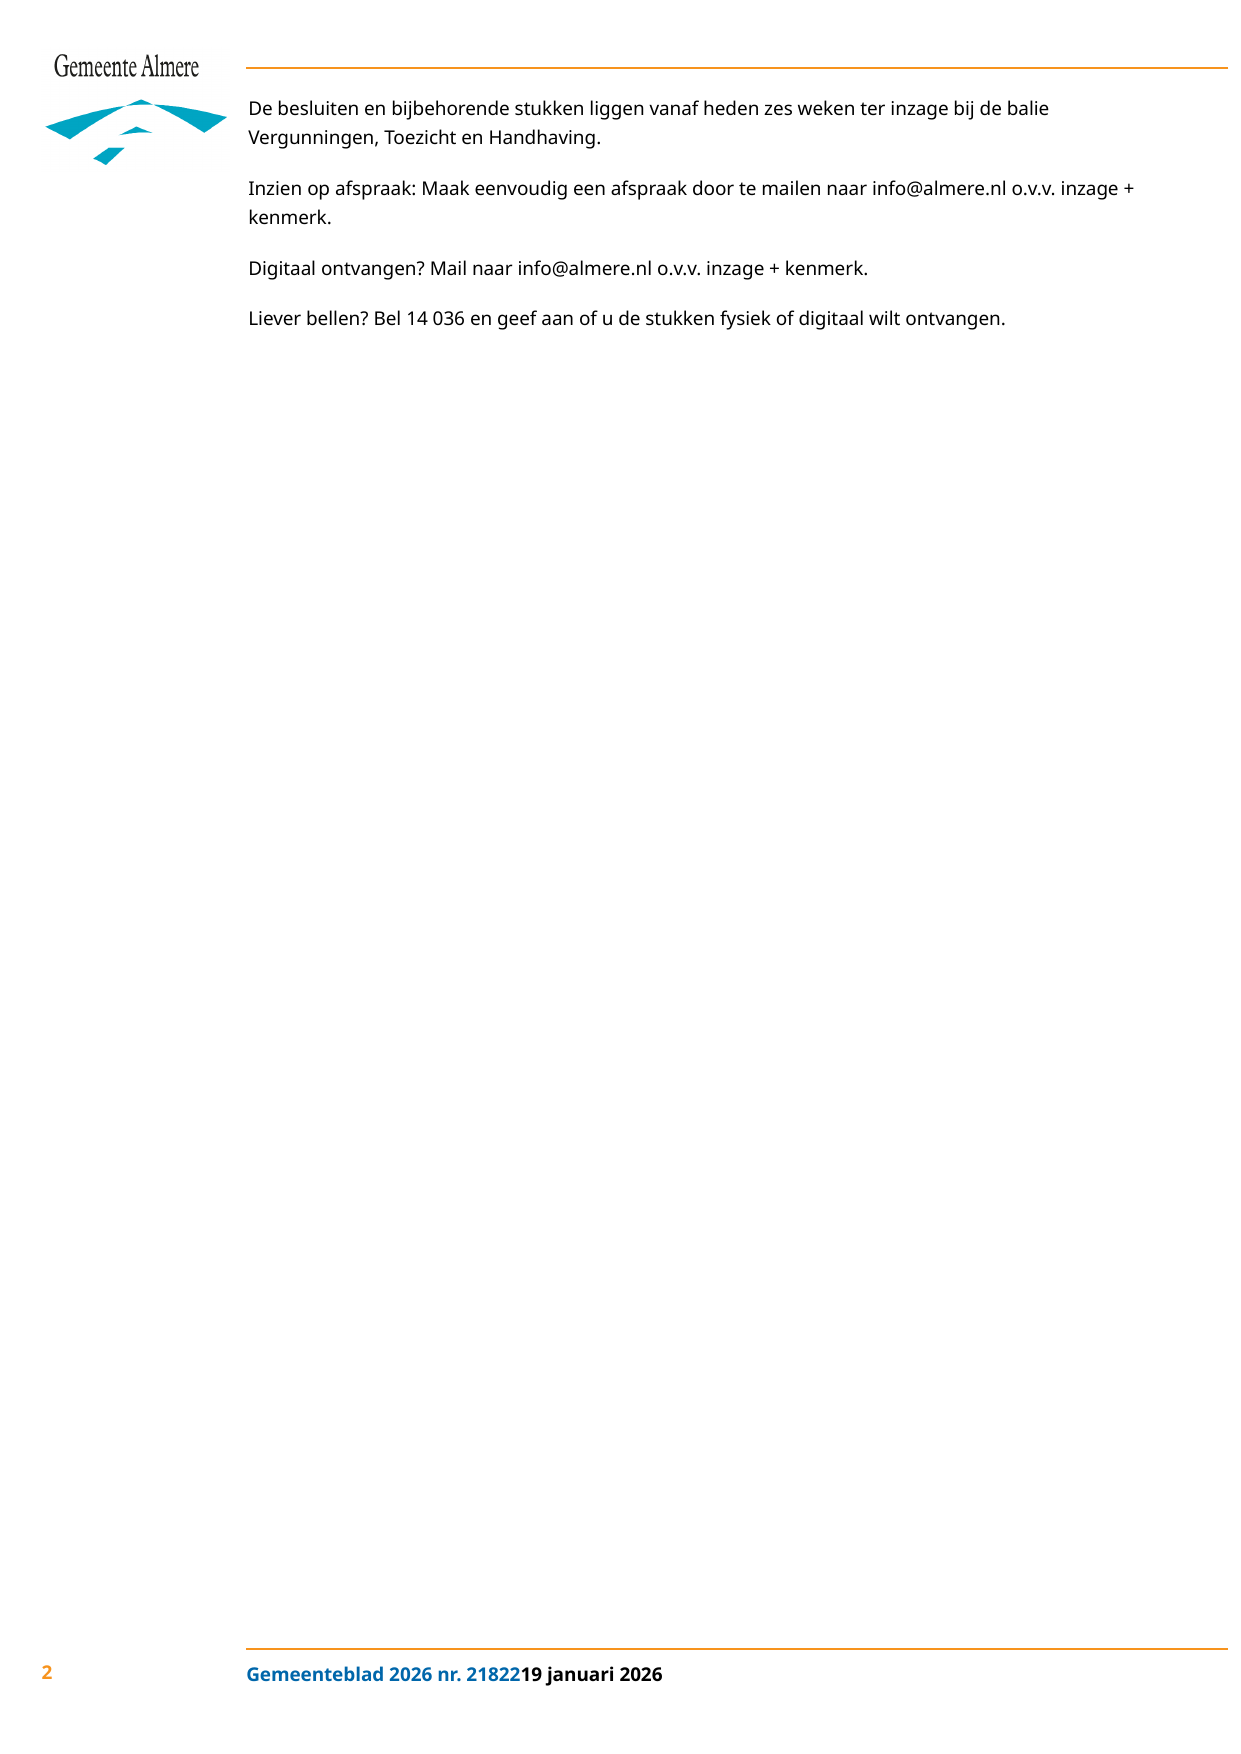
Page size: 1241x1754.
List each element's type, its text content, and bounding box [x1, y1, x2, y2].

text Inzien op afspraak: Maak eenvoudig een afspraak door te mailen naar info@almere.nl o.v.v. inzage + kenmerk. [248, 175, 1152, 230]
text Digitaal ontvangen? Mail naar info@almere.nl o.v.v. inzage + kenmerk. [248, 255, 1152, 281]
text De besluiten en bijbehorende stukken liggen vanaf heden zes weken ter inzage bij de balie Vergunningen, Toezicht en Handhaving. [248, 95, 1152, 150]
picture [41, 47, 231, 172]
text Liever bellen? Bel 14 036 en geef aan of u de stukken fysiek of digitaal wilt ontvangen. [248, 305, 1152, 331]
